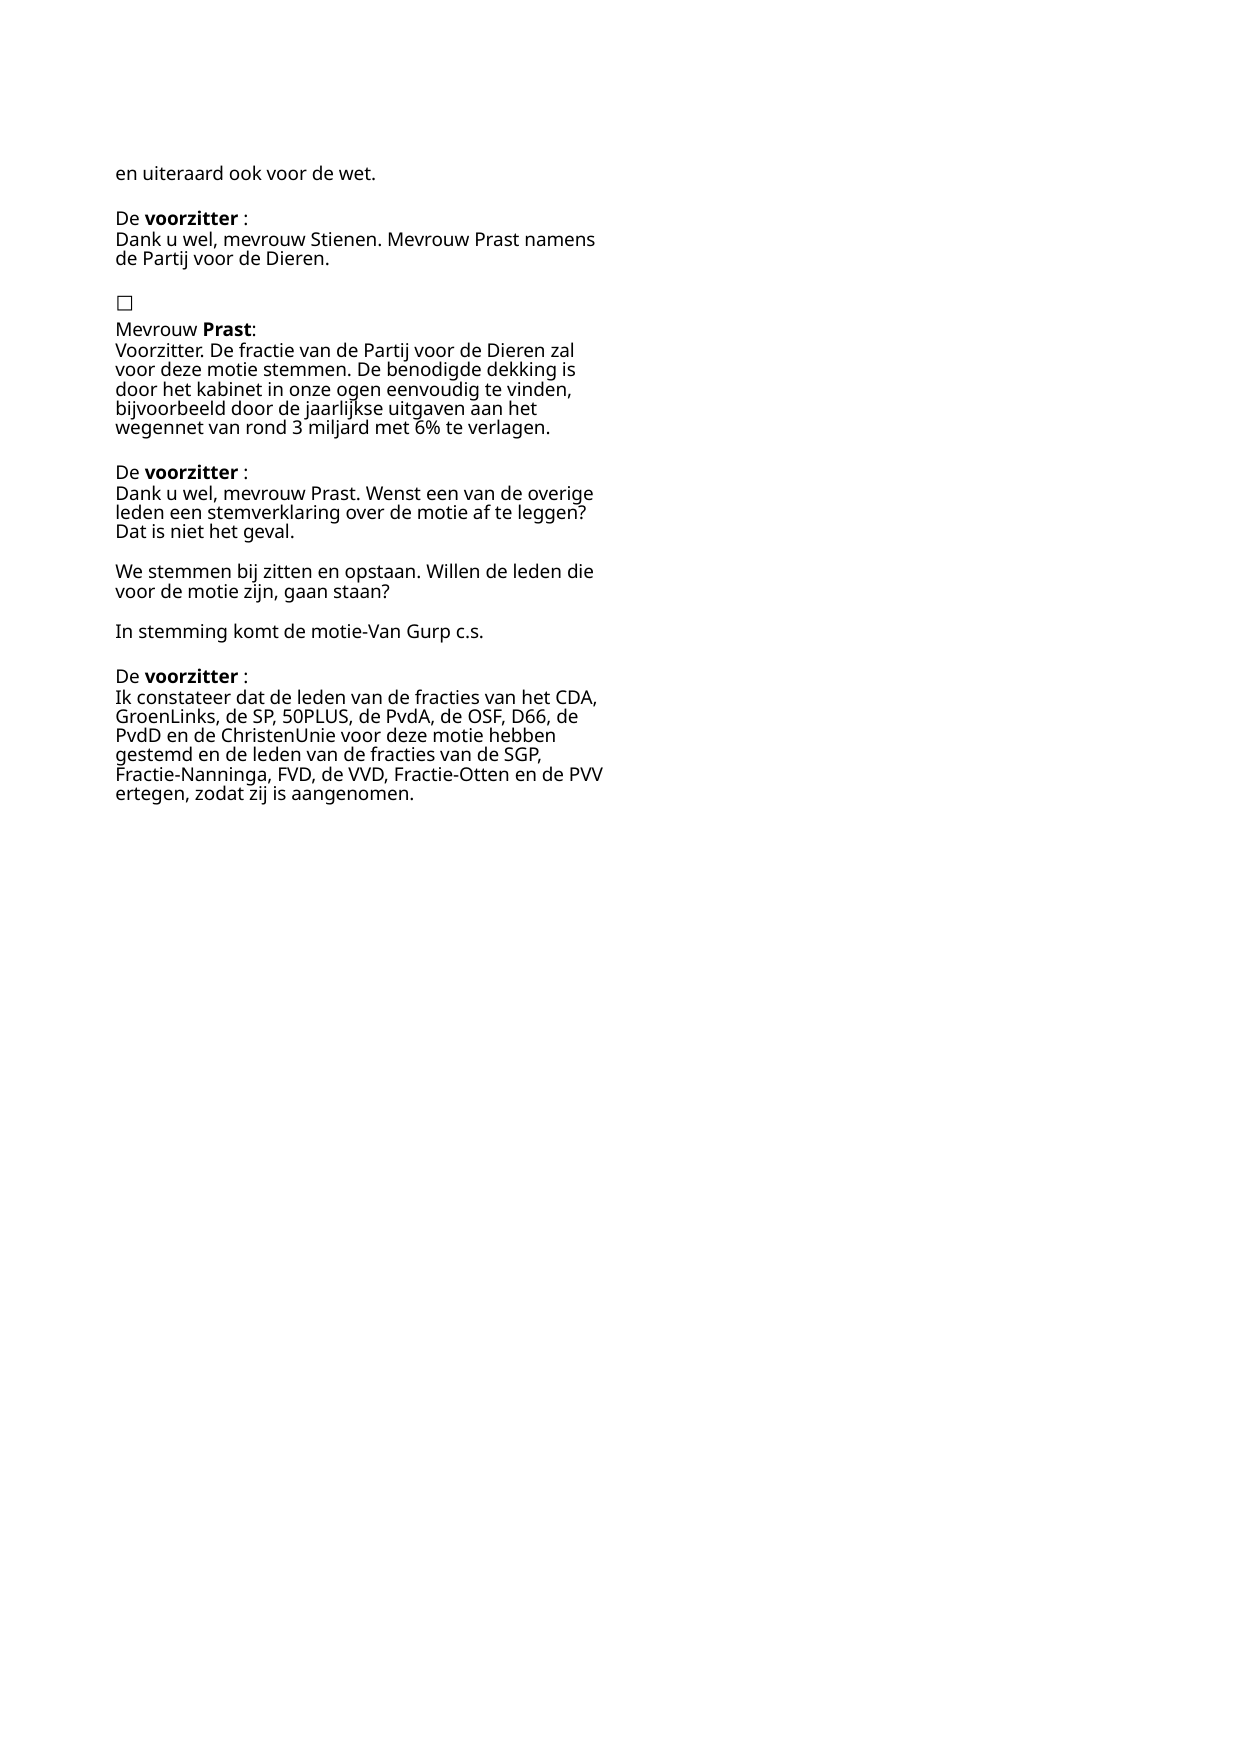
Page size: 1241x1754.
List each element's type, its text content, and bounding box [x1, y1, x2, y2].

text Mevrouw Prast: [115, 316, 605, 342]
text Voorzitter. De fractie van de Partij voor de Dieren zal voor deze motie stemmen. De benodigde dekking is door het kabinet in onze ogen eenvoudig te vinden, bijvoorbeeld door de jaarlijkse uitgaven aan het wegennet van rond 3 miljard met 6% te verlagen. [115, 342, 605, 438]
text In stemming komt de motie-Van Gurp c.s. [115, 623, 605, 642]
text ⬜ [115, 291, 605, 316]
text De voorzitter : [115, 663, 605, 689]
text Dank u wel, mevrouw Stienen. Mevrouw Prast namens de Partij voor de Dieren. [115, 231, 605, 270]
text Dank u wel, mevrouw Prast. Wenst een van de overige leden een stemverklaring over de motie af te leggen? Dat is niet het geval. [115, 485, 605, 543]
text De voorzitter : [115, 205, 605, 231]
text We stemmen bij zitten en opstaan. Willen de leden die voor de motie zijn, gaan staan? [115, 563, 605, 602]
text De voorzitter : [115, 459, 605, 485]
text Ik constateer dat de leden van de fracties van het CDA, GroenLinks, de SP, 50PLUS, de PvdA, de OSF, D66, de PvdD en de ChristenUnie voor deze motie hebben gestemd en de leden van de fracties van de SGP, Fractie-Nanninga, FVD, de VVD, Fractie-Otten en de PVV ertegen, zodat zij is aangenomen. [115, 689, 605, 804]
text en uiteraard ook voor de wet. [115, 165, 605, 184]
